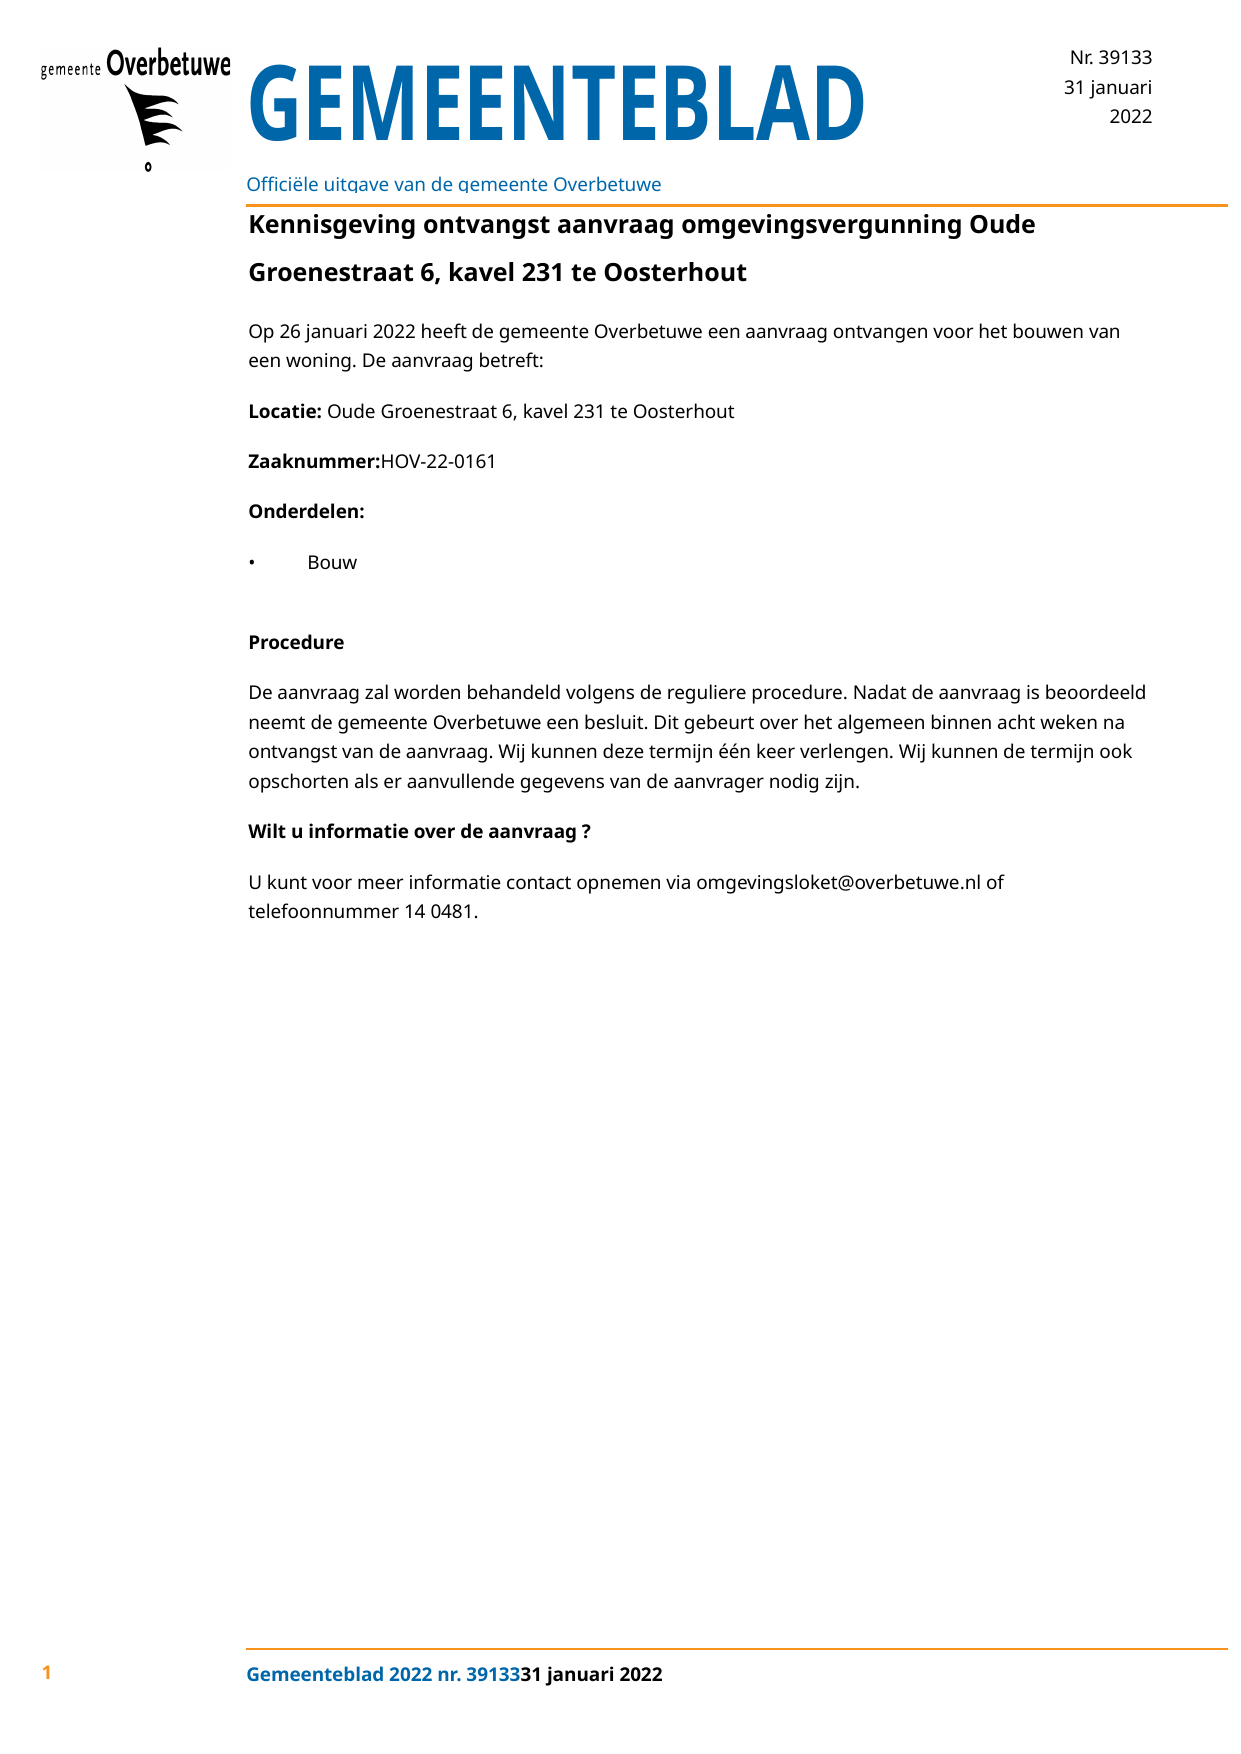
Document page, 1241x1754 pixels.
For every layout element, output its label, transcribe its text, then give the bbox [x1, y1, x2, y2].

text U kunt voor meer informatie contact opnemen via omgevingsloket@overbetuwe.nl of telefoonnummer 14 0481. [248, 869, 1152, 924]
list Bouw [248, 549, 1152, 575]
text Wilt u informatie over de aanvraag ? [248, 819, 1152, 844]
text De aanvraag zal worden behandeld volgens de reguliere procedure. Nadat de aanvraag is beoordeeld neemt de gemeente Overbetuwe een besluit. Dit gebeurt over het algemeen binnen acht weken na ontvangst van de aanvraag. Wij kunnen deze termijn één keer verlengen. Wij kunnen de termijn ook opschorten als er aanvullende gegevens van de aanvrager nodig zijn. [248, 679, 1152, 794]
text Onderdelen: [248, 499, 1152, 524]
text Procedure [248, 629, 1152, 655]
text Kennisgeving ontvangst aanvraag omgevingsvergunning Oude Groenestraat 6, kavel 231 te Oosterhout [248, 207, 1152, 288]
text Op 26 januari 2022 heeft de gemeente Overbetuwe een aanvraag ontvangen voor het bouwen van een woning. De aanvraag betreft: [248, 318, 1152, 373]
picture [41, 47, 231, 172]
text Locatie: Oude Groenestraat 6, kavel 231 te Oosterhout [248, 398, 1152, 424]
text Zaaknummer:HOV-22-0161 [248, 448, 1152, 474]
